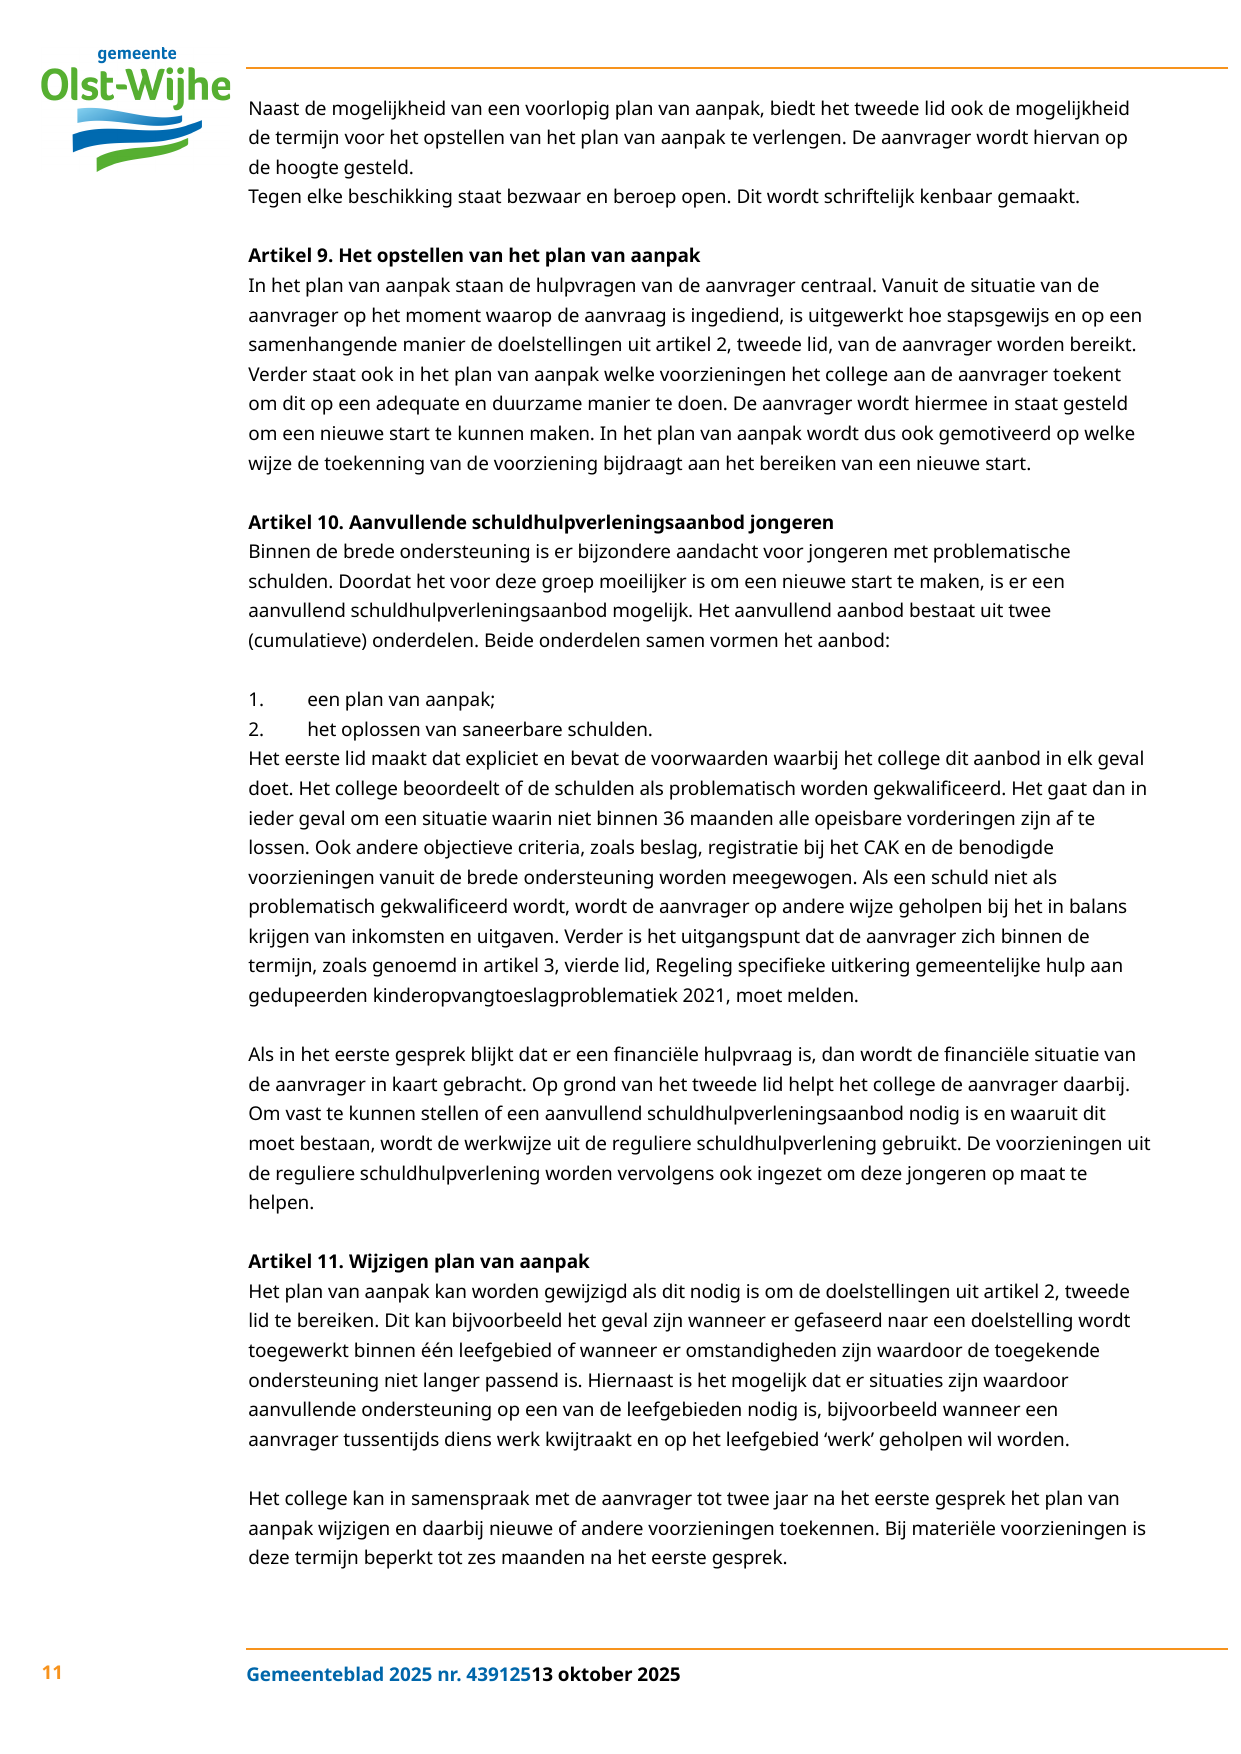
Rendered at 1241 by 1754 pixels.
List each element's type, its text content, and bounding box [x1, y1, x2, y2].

text Binnen de brede ondersteuning is er bijzondere aandacht voor jongeren met problematische schulden. Doordat het voor deze groep moeilijker is om een nieuwe start te maken, is er een aanvullend schuldhulpverleningsaanbod mogelijk. Het aanvullend aanbod bestaat uit twee (cumulatieve) onderdelen. Beide onderdelen samen vormen het aanbod: [248, 538, 1152, 653]
text Naast de mogelijkheid van een voorlopig plan van aanpak, biedt het tweede lid ook de mogelijkheid de termijn voor het opstellen van het plan van aanpak te verlengen. De aanvrager wordt hiervan op de hoogte gesteld. [248, 95, 1152, 180]
text Als in het eerste gesprek blijkt dat er een financiële hulpvraag is, dan wordt de financiële situatie van de aanvrager in kaart gebracht. Op grond van het tweede lid helpt het college de aanvrager daarbij. Om vast te kunnen stellen of een aanvullend schuldhulpverleningsaanbod nodig is en waaruit dit moet bestaan, wordt de werkwijze uit de reguliere schuldhulpverlening gebruikt. De voorzieningen uit de reguliere schuldhulpverlening worden vervolgens ook ingezet om deze jongeren op maat te helpen. [248, 1041, 1152, 1215]
list een plan van aanpak; [248, 686, 1152, 712]
text Artikel 10. Aanvullende schuldhulpverleningsaanbod jongeren [248, 509, 1152, 535]
list het oplossen van saneerbare schulden. [248, 716, 1152, 742]
text Artikel 9. Het opstellen van het plan van aanpak [248, 243, 1152, 268]
picture [41, 47, 231, 172]
text Artikel 11. Wijzigen plan van aanpak [248, 1248, 1152, 1274]
text In het plan van aanpak staan de hulpvragen van de aanvrager centraal. Vanuit de situatie van de aanvrager op het moment waarop de aanvraag is ingediend, is uitgewerkt hoe stapsgewijs en op een samenhangende manier de doelstellingen uit artikel 2, tweede lid, van de aanvrager worden bereikt. Verder staat ook in het plan van aanpak welke voorzieningen het college aan de aanvrager toekent om dit op een adequate en duurzame manier te doen. De aanvrager wordt hiermee in staat gesteld om een nieuwe start te kunnen maken. In het plan van aanpak wordt dus ook gemotiveerd op welke wijze de toekenning van de voorziening bijdraagt aan het bereiken van een nieuwe start. [248, 272, 1152, 476]
text Het eerste lid maakt dat expliciet en bevat de voorwaarden waarbij het college dit aanbod in elk geval doet. Het college beoordeelt of de schulden als problematisch worden gekwalificeerd. Het gaat dan in ieder geval om een situatie waarin niet binnen 36 maanden alle opeisbare vorderingen zijn af te lossen. Ook andere objectieve criteria, zoals beslag, registratie bij het CAK en de benodigde voorzieningen vanuit de brede ondersteuning worden meegewogen. Als een schuld niet als problematisch gekwalificeerd wordt, wordt de aanvrager op andere wijze geholpen bij het in balans krijgen van inkomsten en uitgaven. Verder is het uitgangspunt dat de aanvrager zich binnen de termijn, zoals genoemd in artikel 3, vierde lid, Regeling specifieke uitkering gemeentelijke hulp aan gedupeerden kinderopvangtoeslagproblematiek 2021, moet melden. [248, 746, 1152, 1008]
text Het plan van aanpak kan worden gewijzigd als dit nodig is om de doelstellingen uit artikel 2, tweede lid te bereiken. Dit kan bijvoorbeeld het geval zijn wanneer er gefaseerd naar een doelstelling wordt toegewerkt binnen één leefgebied of wanneer er omstandigheden zijn waardoor de toegekende ondersteuning niet langer passend is. Hiernaast is het mogelijk dat er situaties zijn waardoor aanvullende ondersteuning op een van de leefgebieden nodig is, bijvoorbeeld wanneer een aanvrager tussentijds diens werk kwijtraakt en op het leefgebied ‘werk’ geholpen wil worden. [248, 1278, 1152, 1452]
text Tegen elke beschikking staat bezwaar en beroep open. Dit wordt schriftelijk kenbaar gemaakt. [248, 183, 1152, 209]
text Het college kan in samenspraak met de aanvrager tot twee jaar na het eerste gesprek het plan van aanpak wijzigen en daarbij nieuwe of andere voorzieningen toekennen. Bij materiële voorzieningen is deze termijn beperkt tot zes maanden na het eerste gesprek. [248, 1485, 1152, 1570]
